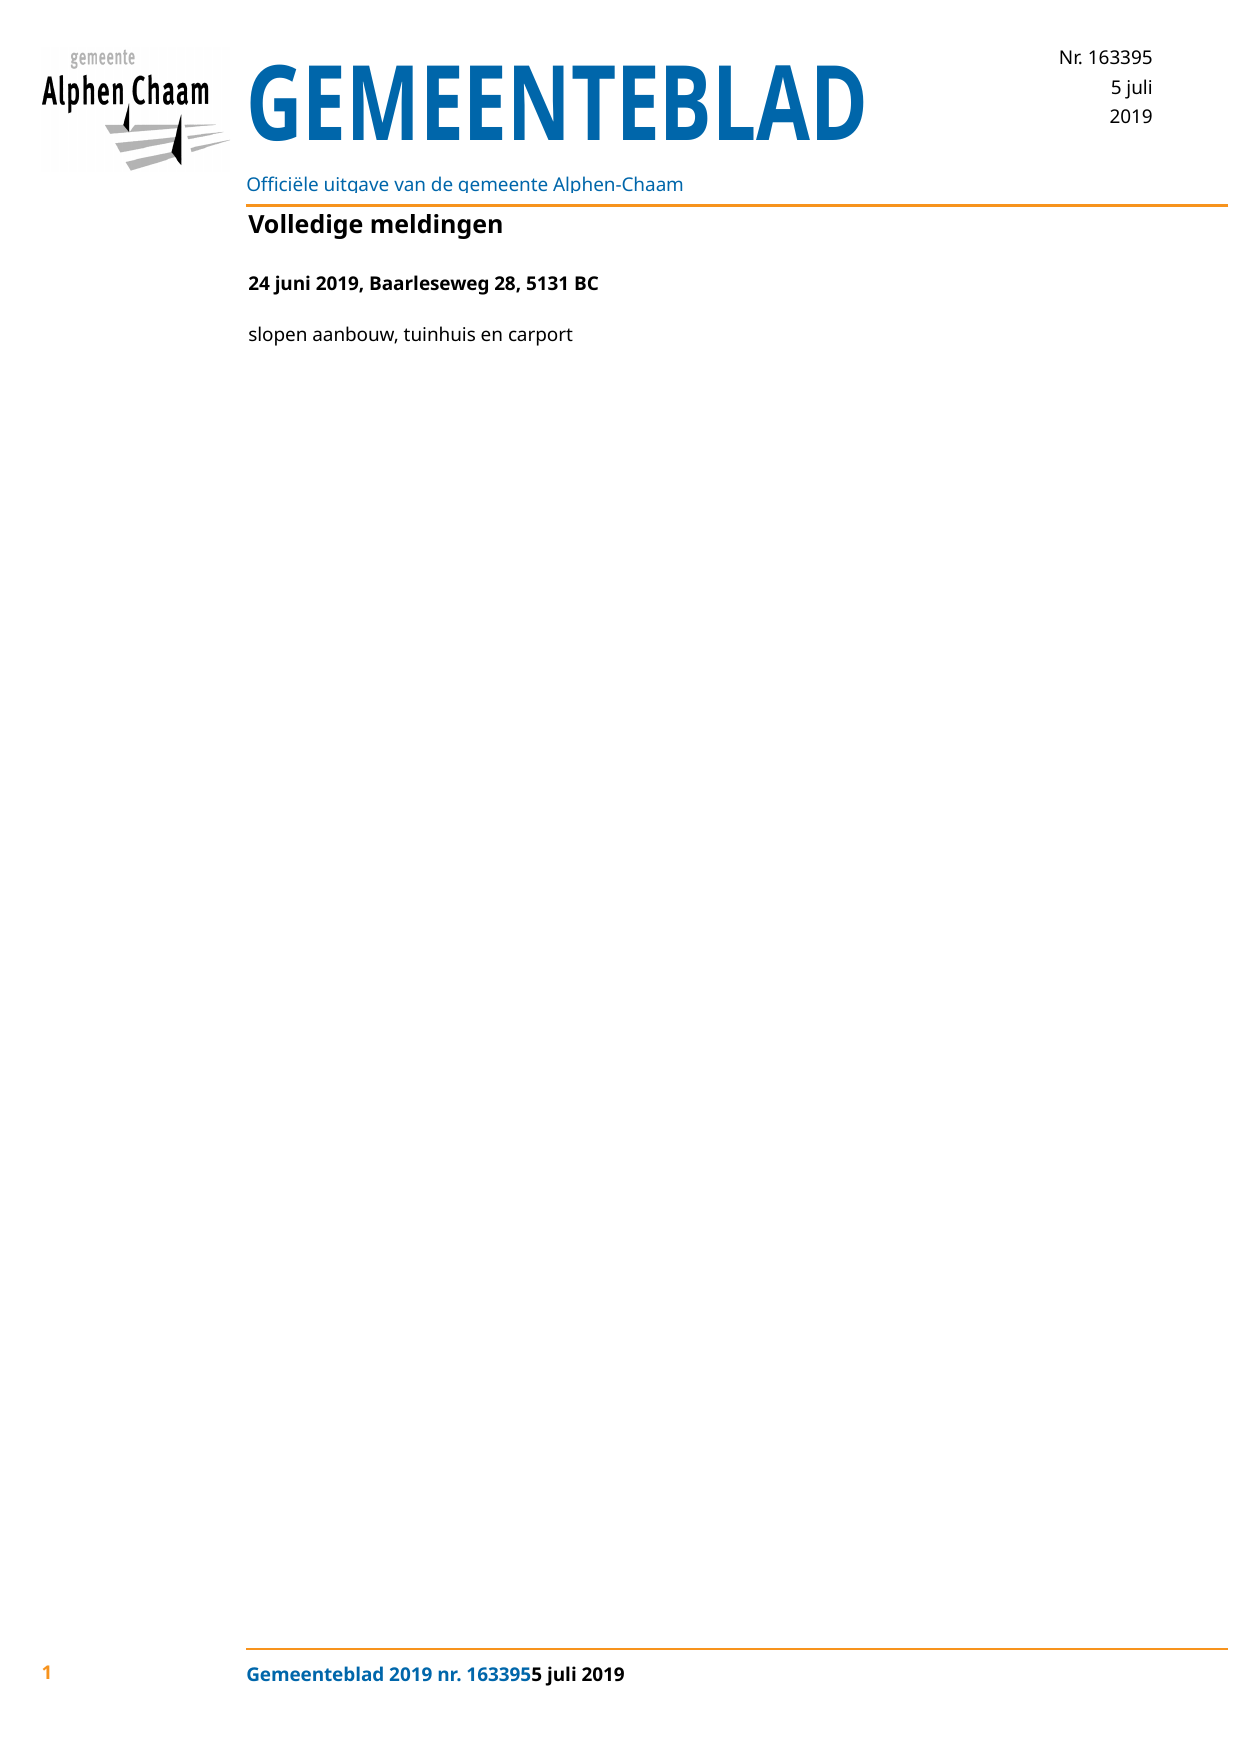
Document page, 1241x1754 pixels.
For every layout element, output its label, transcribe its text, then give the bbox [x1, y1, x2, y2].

text Volledige meldingen [248, 207, 1152, 241]
picture [41, 47, 231, 172]
text 24 juni 2019, Baarleseweg 28, 5131 BC [248, 270, 1152, 296]
text slopen aanbouw, tuinhuis en carport [248, 321, 1152, 346]
